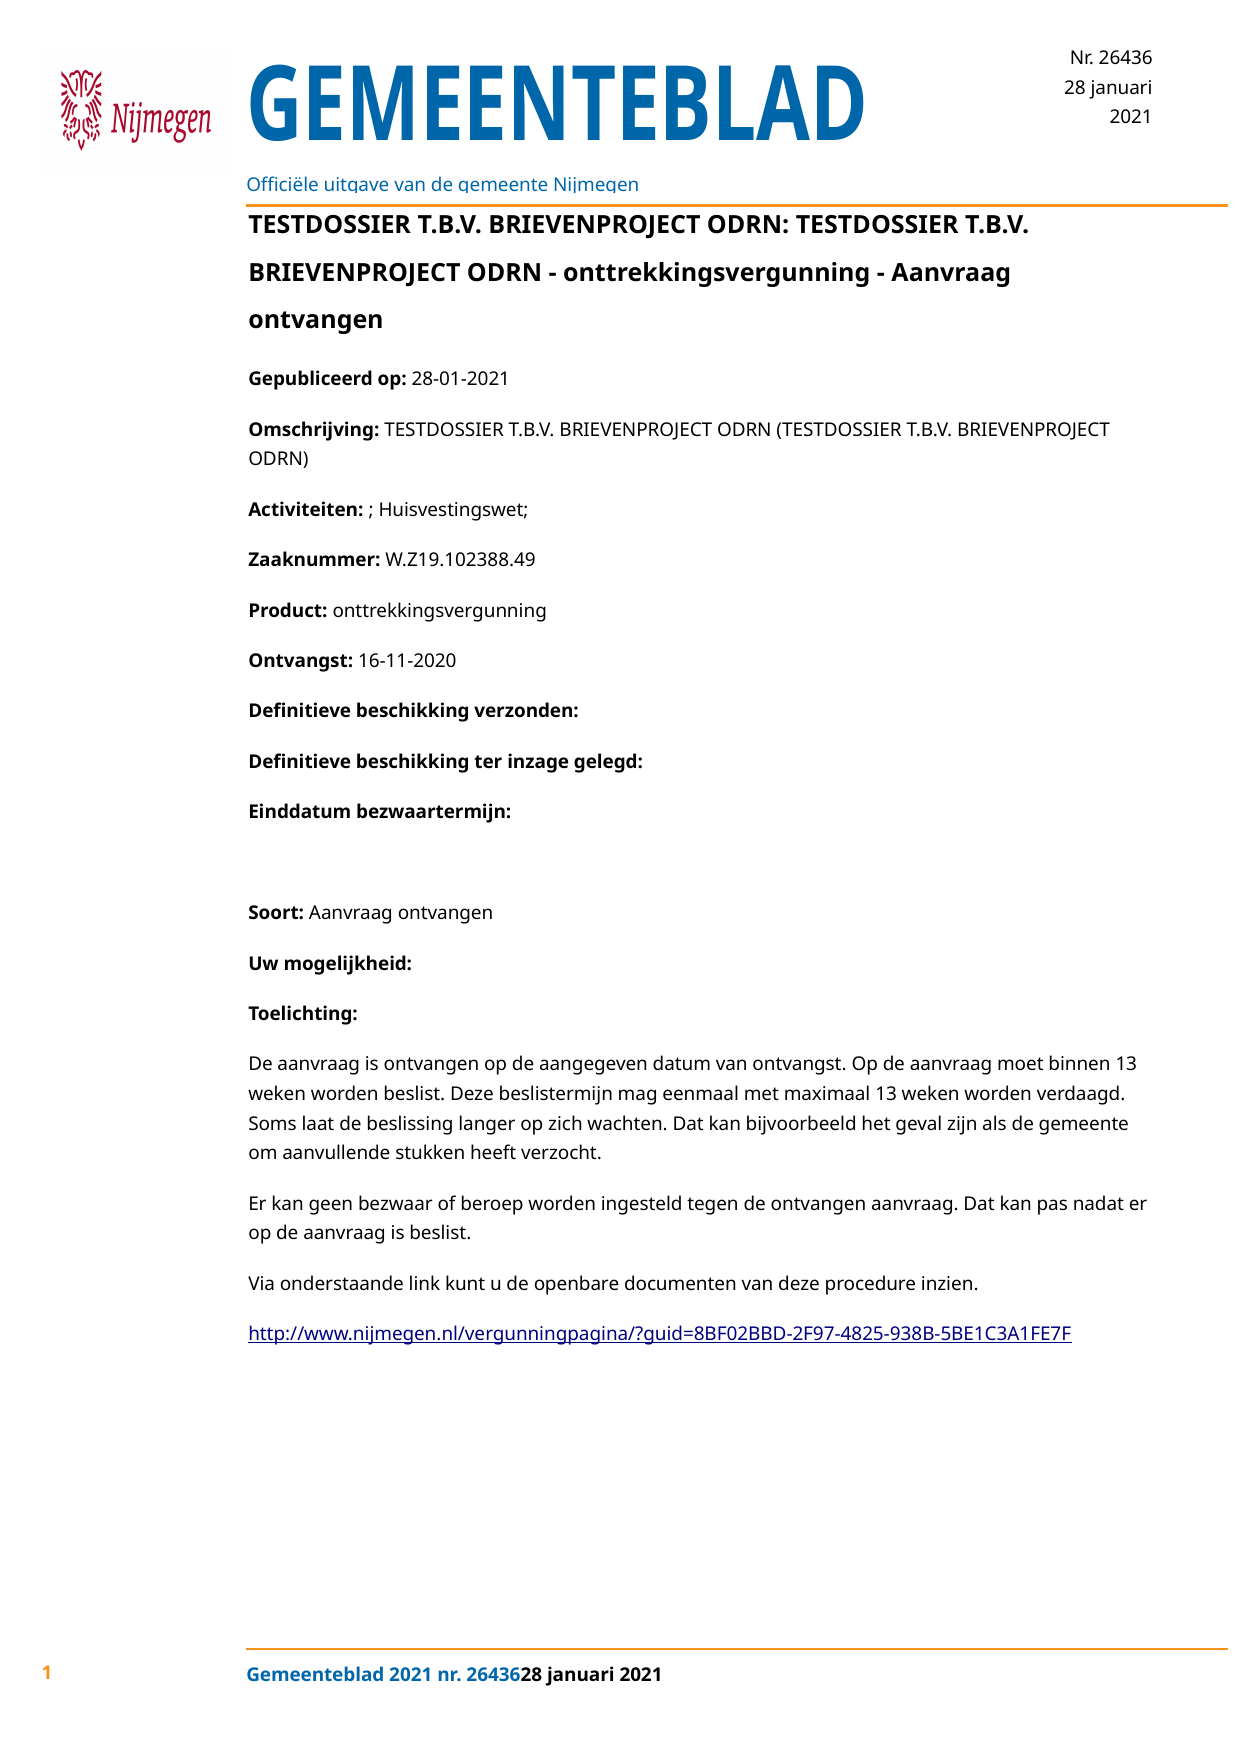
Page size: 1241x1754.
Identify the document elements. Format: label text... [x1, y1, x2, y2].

text Activiteiten: ; Huisvestingswet; [248, 496, 1152, 522]
text Product: onttrekkingsvergunning [248, 597, 1152, 622]
text Toelichting: [248, 1000, 1152, 1026]
text Definitieve beschikking ter inzage gelegd: [248, 748, 1152, 774]
picture [41, 47, 231, 172]
text Einddatum bezwaartermijn: [248, 798, 1152, 824]
text http://www.nijmegen.nl/vergunningpagina/?guid=8BF02BBD-2F97-4825-938B-5BE1C3A1FE7F [248, 1320, 1152, 1346]
text Omschrijving: TESTDOSSIER T.B.V. BRIEVENPROJECT ODRN (TESTDOSSIER T.B.V. BRIEVENPROJECT ODRN) [248, 416, 1152, 471]
text Gepubliceerd op: 28-01-2021 [248, 366, 1152, 391]
text Ontvangst: 16-11-2020 [248, 647, 1152, 673]
text De aanvraag is ontvangen op de aangegeven datum van ontvangst. Op de aanvraag moet binnen 13 weken worden beslist. Deze beslistermijn mag eenmaal met maximaal 13 weken worden verdaagd. Soms laat de beslissing langer op zich wachten. Dat kan bijvoorbeeld het geval zijn als de gemeente om aanvullende stukken heeft verzocht. [248, 1051, 1152, 1165]
text Er kan geen bezwaar of beroep worden ingesteld tegen de ontvangen aanvraag. Dat kan pas nadat er op de aanvraag is beslist. [248, 1190, 1152, 1245]
text Zaaknummer: W.Z19.102388.49 [248, 546, 1152, 572]
text Uw mogelijkheid: [248, 950, 1152, 975]
text Definitieve beschikking verzonden: [248, 698, 1152, 723]
text TESTDOSSIER T.B.V. BRIEVENPROJECT ODRN: TESTDOSSIER T.B.V. BRIEVENPROJECT ODRN - onttrekkingsvergunning - Aanvraag ontvangen [248, 207, 1152, 336]
text Soort: Aanvraag ontvangen [248, 899, 1152, 925]
text Via onderstaande link kunt u de openbare documenten van deze procedure inzien. [248, 1270, 1152, 1295]
